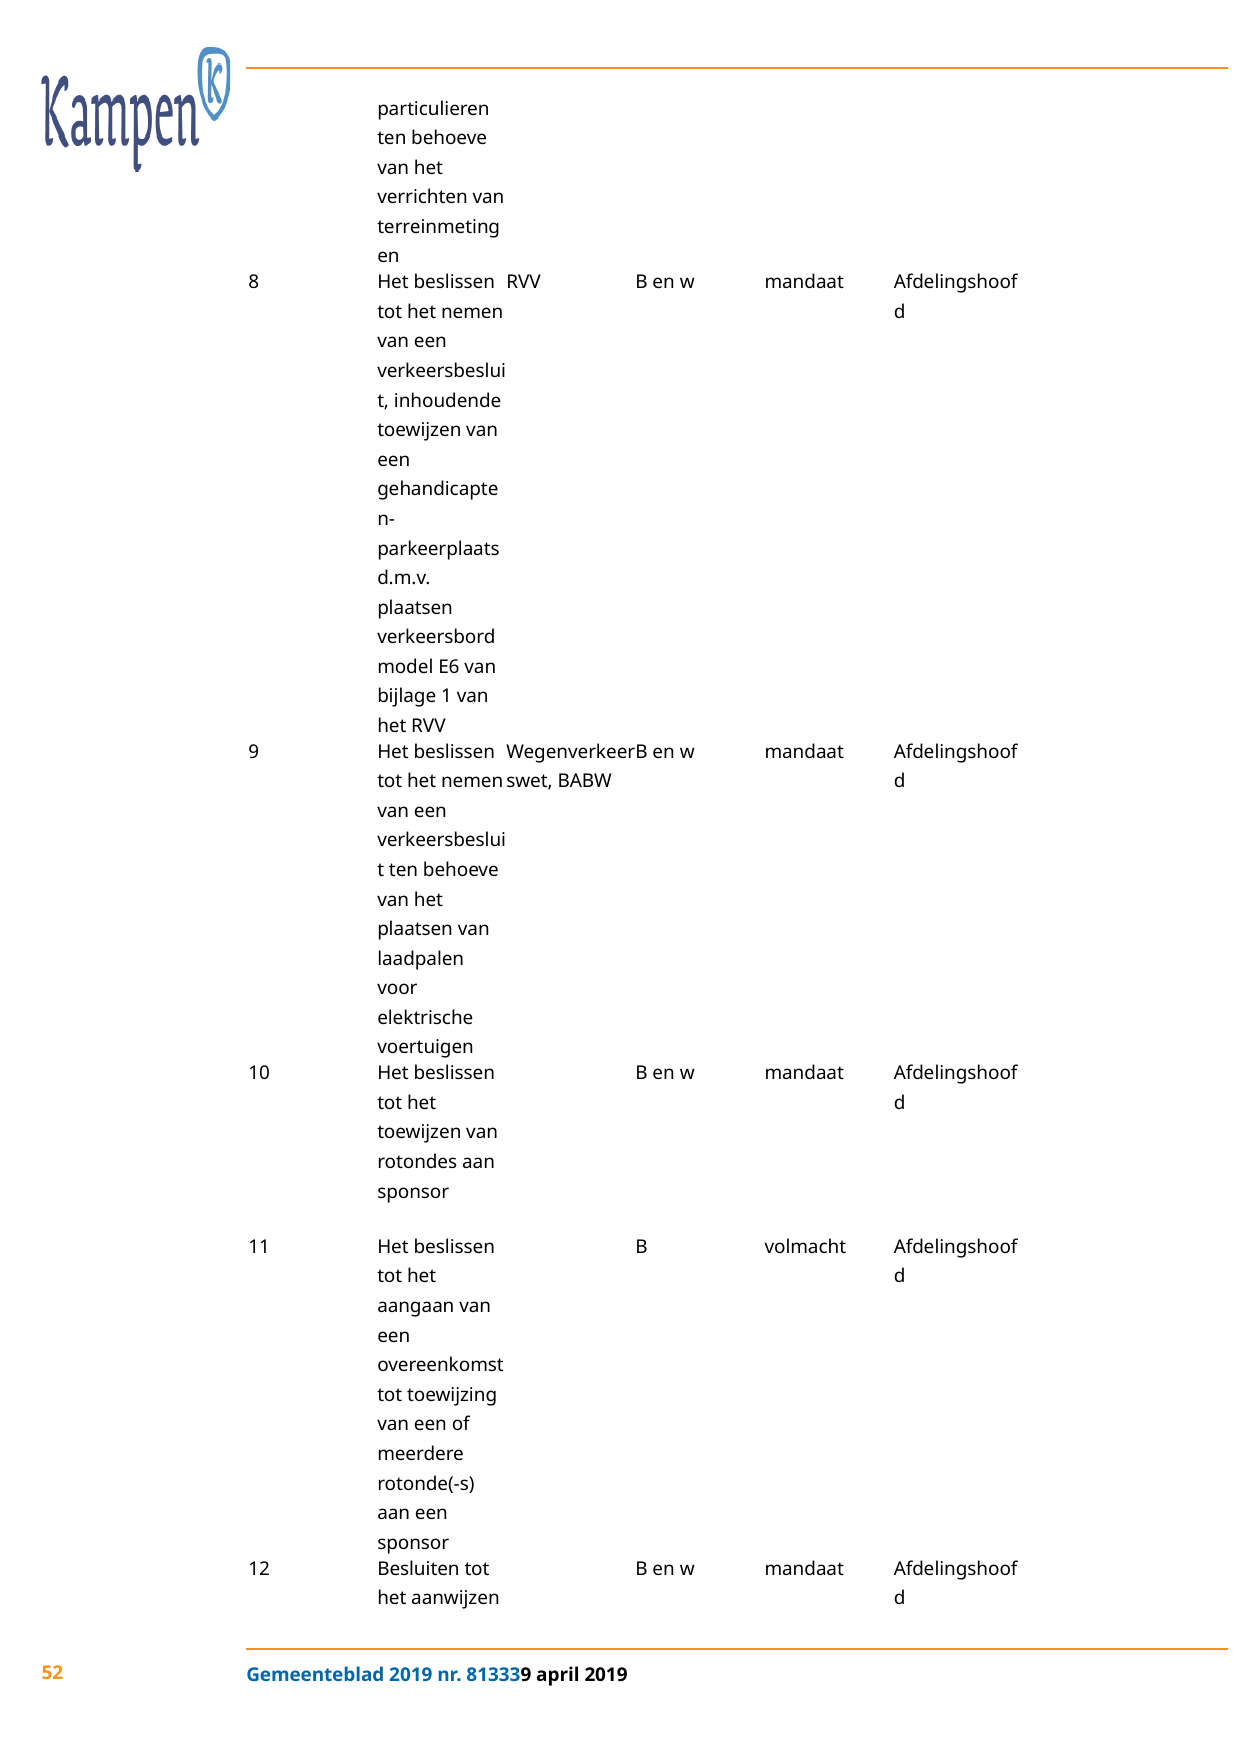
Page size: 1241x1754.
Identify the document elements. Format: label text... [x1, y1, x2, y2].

table_cell mandaat [764, 738, 893, 1059]
table_cell 10 [248, 1060, 377, 1233]
table_cell [1023, 269, 1152, 738]
picture [41, 47, 231, 172]
table_cell B en w [635, 1555, 764, 1610]
table_cell B en w [635, 738, 764, 1059]
table_cell Afdelingshoofd [894, 738, 1022, 1059]
table_cell mandaat [764, 1555, 893, 1610]
table_cell Afdelingshoofd [894, 269, 1022, 738]
table_cell Afdelingshoofd [894, 1233, 1022, 1555]
table_cell [248, 95, 377, 268]
table_cell [1023, 1060, 1152, 1233]
table_cell [506, 1060, 635, 1233]
table_cell 8 [248, 269, 377, 738]
table_cell particulieren ten behoeve van het verrichten van terreinmetingen [377, 95, 506, 268]
table_cell Afdelingshoofd [894, 1060, 1022, 1233]
table_cell [506, 1555, 635, 1610]
table_cell [894, 95, 1022, 268]
table_cell [506, 95, 635, 268]
table_cell mandaat [764, 1060, 893, 1233]
table_cell Besluiten tot het aanwijzen [377, 1555, 506, 1610]
table_cell Het beslissen tot het nemen van een verkeersbesluit, inhoudende toewijzen van een gehandicapten-parkeerplaats d.m.v. plaatsen verkeersbord model E6 van bijlage 1 van het RVV [377, 269, 506, 738]
table_cell [1023, 95, 1152, 268]
table_cell [1023, 1233, 1152, 1555]
table_cell Het beslissen tot het aangaan van een overeenkomst tot toewijzing van een of meerdere rotonde(-s) aan een sponsor [377, 1233, 506, 1555]
table_cell B en w [635, 1060, 764, 1233]
table_cell mandaat [764, 269, 893, 738]
table_cell [1023, 1555, 1152, 1610]
table_cell RVV [506, 269, 635, 738]
table_cell 9 [248, 738, 377, 1059]
table_cell [506, 1233, 635, 1555]
table_cell B en w [635, 269, 764, 738]
table_cell B [635, 1233, 764, 1555]
table_cell Wegenverkeerswet, BABW [506, 738, 635, 1059]
table_cell Het beslissen tot het toewijzen van rotondes aan sponsor [377, 1060, 506, 1233]
table_cell [1023, 738, 1152, 1059]
table_cell [764, 95, 893, 268]
table_cell Het beslissen tot het nemen van een verkeersbesluit ten behoeve van het plaatsen van laadpalen voor elektrische voertuigen [377, 738, 506, 1059]
table_cell Afdelingshoofd [894, 1555, 1022, 1610]
table_cell volmacht [764, 1233, 893, 1555]
table_cell 11 [248, 1233, 377, 1555]
table_cell 12 [248, 1555, 377, 1610]
table_cell [635, 95, 764, 268]
